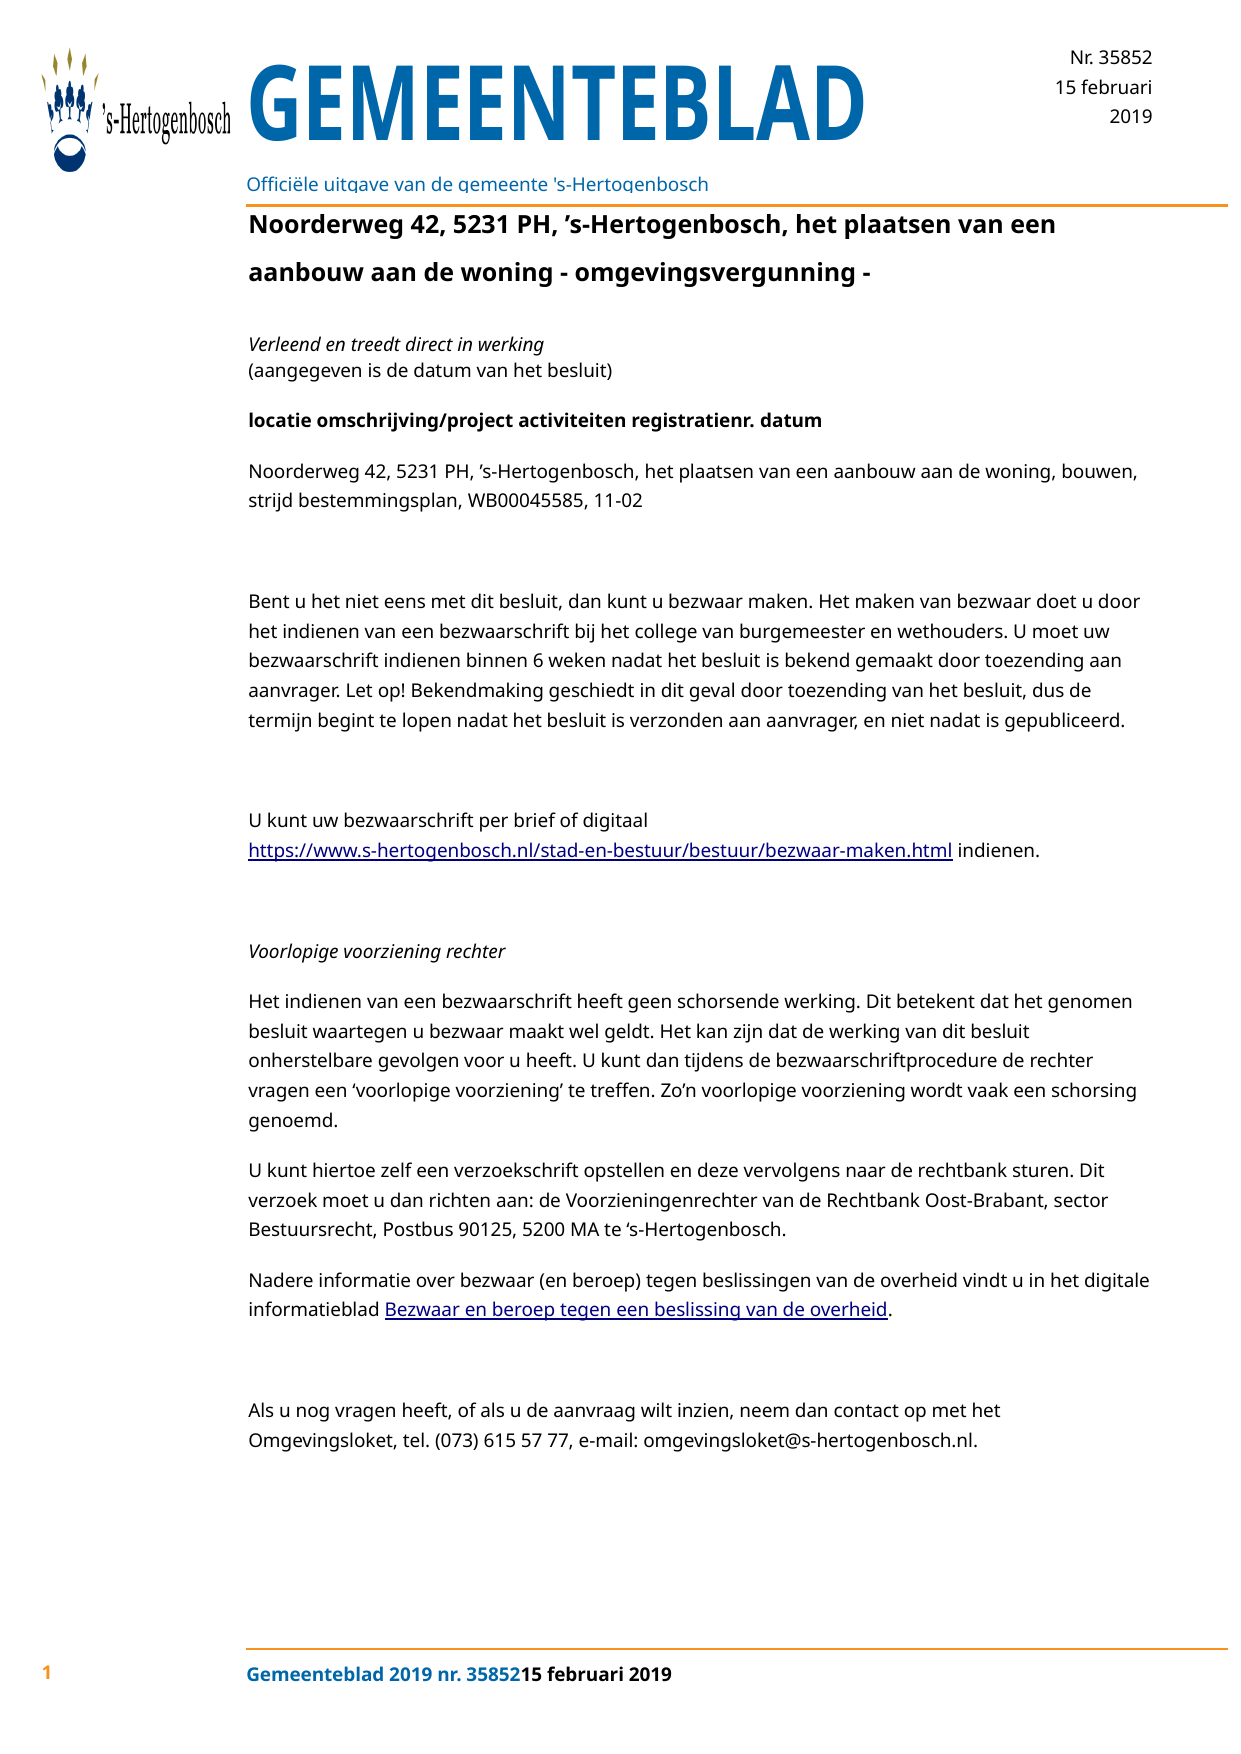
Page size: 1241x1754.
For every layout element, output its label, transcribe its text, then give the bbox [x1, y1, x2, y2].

text Het indienen van een bezwaarschrift heeft geen schorsende werking. Dit betekent dat het genomen besluit waartegen u bezwaar maakt wel geldt. Het kan zijn dat de werking van dit besluit onherstelbare gevolgen voor u heeft. U kunt dan tijdens de bezwaarschriftprocedure de rechter vragen een ‘voorlopige voorziening’ te treffen. Zo’n voorlopige voorziening wordt vaak een schorsing genoemd. [248, 988, 1152, 1132]
text Bent u het niet eens met dit besluit, dan kunt u bezwaar maken. Het maken van bezwaar doet u door het indienen van een bezwaarschrift bij het college van burgemeester en wethouders. U moet uw bezwaarschrift indienen binnen 6 weken nadat het besluit is bekend gemaakt door toezending aan aanvrager. Let op! Bekendmaking geschiedt in dit geval door toezending van het besluit, dus de termijn begint te lopen nadat het besluit is verzonden aan aanvrager, en niet nadat is gepubliceerd. [248, 588, 1152, 732]
text Verleend en treedt direct in werking [248, 331, 1152, 357]
text (aangegeven is de datum van het besluit) [248, 357, 1152, 383]
text U kunt uw bezwaarschrift per brief of digitaal https://www.s-hertogenbosch.nl/stad-en-bestuur/bestuur/bezwaar-maken.html indienen. [248, 808, 1152, 863]
text Noorderweg 42, 5231 PH, ’s-Hertogenbosch, het plaatsen van een aanbouw aan de woning - omgevingsvergunning - [248, 207, 1152, 288]
text locatie omschrijving/project activiteiten registratienr. datum [248, 408, 1152, 433]
text Noorderweg 42, 5231 PH, ’s-Hertogenbosch, het plaatsen van een aanbouw aan de woning, bouwen, strijd bestemmingsplan, WB00045585, 11-02 [248, 458, 1152, 513]
text Nadere informatie over bezwaar (en beroep) tegen beslissingen van de overheid vindt u in het digitale informatieblad Bezwaar en beroep tegen een beslissing van de overheid. [248, 1267, 1152, 1322]
text U kunt hiertoe zelf een verzoekschrift opstellen en deze vervolgens naar de rechtbank sturen. Dit verzoek moet u dan richten aan: de Voorzieningenrechter van de Rechtbank Oost-Brabant, sector Bestuursrecht, Postbus 90125, 5200 MA te ‘s-Hertogenbosch. [248, 1157, 1152, 1242]
picture [41, 47, 231, 172]
text Als u nog vragen heeft, of als u de aanvraag wilt inzien, neem dan contact op met het Omgevingsloket, tel. (073) 615 57 77, e-mail: omgevingsloket@s-hertogenbosch.nl. [248, 1397, 1152, 1452]
text Voorlopige voorziening rechter [248, 938, 1152, 964]
